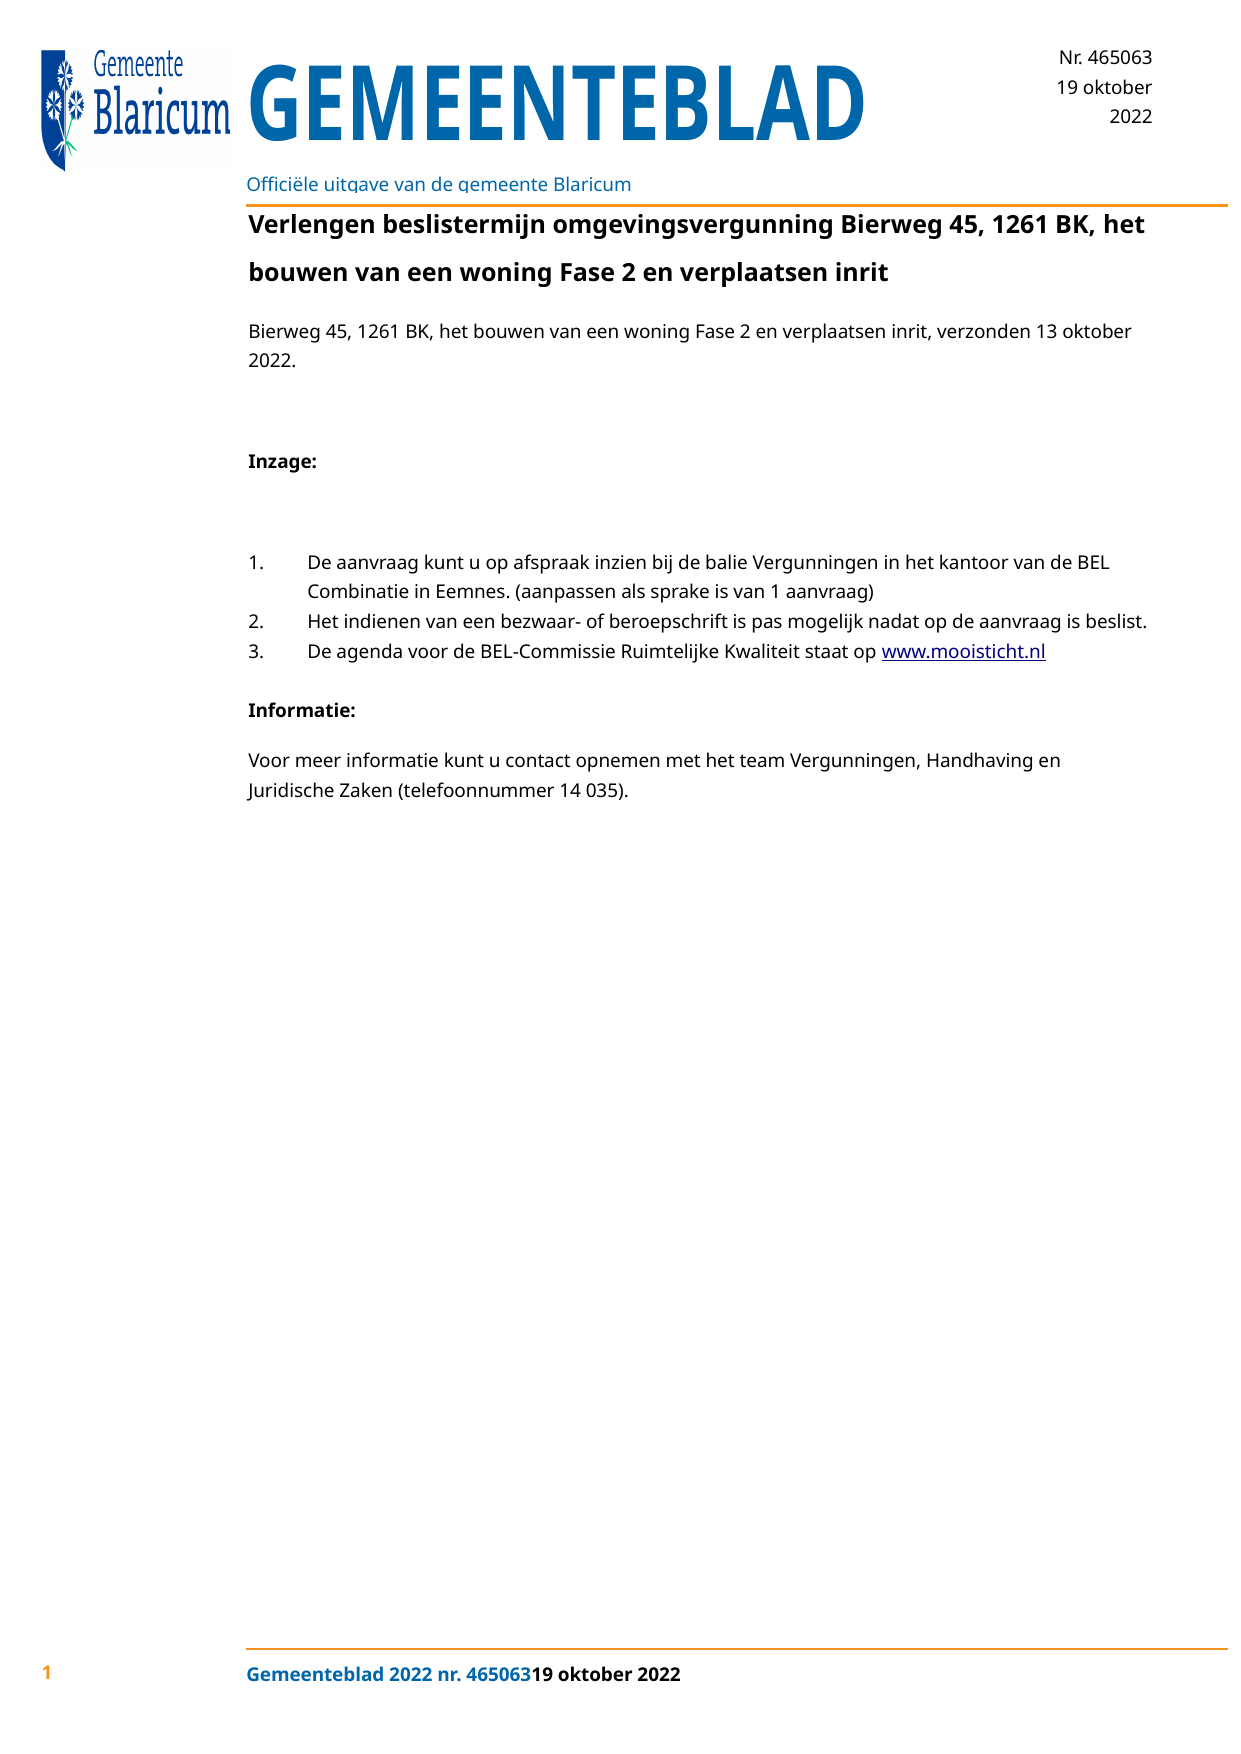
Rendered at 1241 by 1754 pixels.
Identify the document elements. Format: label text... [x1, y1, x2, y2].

text Inzage: [248, 448, 1152, 474]
text Voor meer informatie kunt u contact opnemen met het team Vergunningen, Handhaving en Juridische Zaken (telefoonnummer 14 035). [248, 747, 1152, 803]
text Verlengen beslistermijn omgevingsvergunning Bierweg 45, 1261 BK, het bouwen van een woning Fase 2 en verplaatsen inrit [248, 207, 1152, 288]
text Bierweg 45, 1261 BK, het bouwen van een woning Fase 2 en verplaatsen inrit, verzonden 13 oktober 2022. [248, 318, 1152, 373]
picture [41, 47, 231, 172]
list De aanvraag kunt u op afspraak inzien bij de balie Vergunningen in het kantoor van de BEL Combinatie in Eemnes. (aanpassen als sprake is van 1 aanvraag) [248, 549, 1152, 604]
list De agenda voor de BEL-Commissie Ruimtelijke Kwaliteit staat op www.mooisticht.nl [248, 638, 1152, 664]
text Informatie: [248, 697, 1152, 723]
list Het indienen van een bezwaar- of beroepschrift is pas mogelijk nadat op de aanvraag is beslist. [248, 608, 1152, 634]
